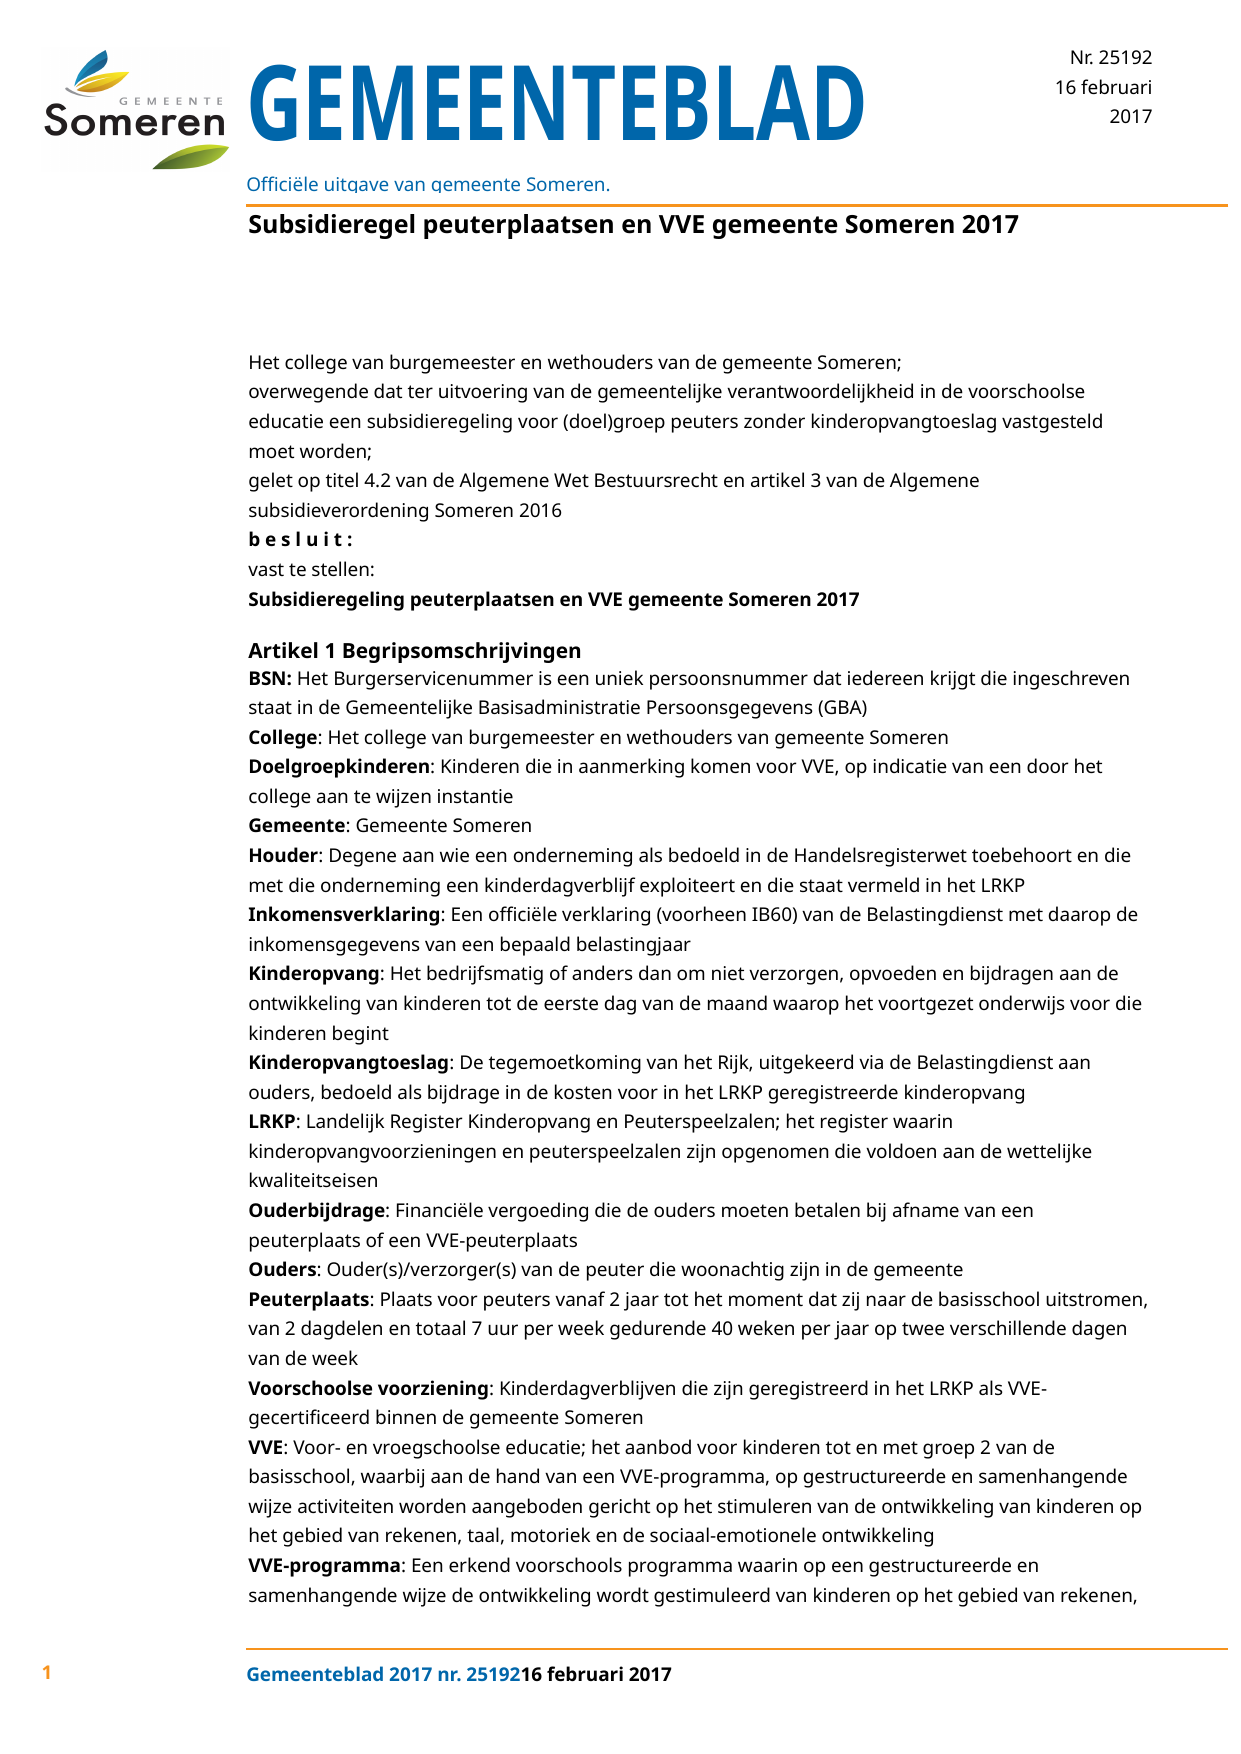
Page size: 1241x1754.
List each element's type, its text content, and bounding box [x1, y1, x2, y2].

text Subsidieregel peuterplaatsen en VVE gemeente Someren 2017 [248, 207, 1152, 241]
text Inkomensverklaring: Een officiële verklaring (voorheen IB60) van de Belastingdienst met daarop de inkomensgegevens van een bepaald belastingjaar [248, 901, 1152, 957]
text VVE-programma: Een erkend voorschools programma waarin op een gestructureerde en samenhangende wijze de ontwikkeling wordt gestimuleerd van kinderen op het gebied van rekenen, [248, 1552, 1152, 1607]
text Gemeente: Gemeente Someren [248, 813, 1152, 838]
text vast te stellen: [248, 556, 1152, 582]
text BSN: Het Burgerservicenummer is een uniek persoonsnummer dat iedereen krijgt die ingeschreven staat in de Gemeentelijke Basisadministratie Persoonsgegevens (GBA) [248, 665, 1152, 720]
text Peuterplaats: Plaats voor peuters vanaf 2 jaar tot het moment dat zij naar de basisschool uitstromen, van 2 dagdelen en totaal 7 uur per week gedurende 40 weken per jaar op twee verschillende dagen van de week [248, 1286, 1152, 1371]
text b e s l u i t : [248, 527, 1152, 552]
text overwegende dat ter uitvoering van de gemeentelijke verantwoordelijkheid in de voorschoolse educatie een subsidieregeling voor (doel)groep peuters zonder kinderopvangtoeslag vastgesteld moet worden; [248, 379, 1152, 464]
text VVE: Voor- en vroegschoolse educatie; het aanbod voor kinderen tot en met groep 2 van de basisschool, waarbij aan de hand van een VVE-programma, op gestructureerde en samenhangende wijze activiteiten worden aangeboden gericht op het stimuleren van de ontwikkeling van kinderen op het gebied van rekenen, taal, motoriek en de sociaal-emotionele ontwikkeling [248, 1434, 1152, 1548]
text LRKP: Landelijk Register Kinderopvang en Peuterspeelzalen; het register waarin kinderopvangvoorzieningen en peuterspeelzalen zijn opgenomen die voldoen aan de wettelijke kwaliteitseisen [248, 1108, 1152, 1193]
text Doelgroepkinderen: Kinderen die in aanmerking komen voor VVE, op indicatie van een door het college aan te wijzen instantie [248, 753, 1152, 809]
text Artikel 1 Begripsomschrijvingen [248, 636, 1152, 665]
picture [41, 47, 231, 172]
text Het college van burgemeester en wethouders van de gemeente Someren; [248, 349, 1152, 375]
text Subsidieregeling peuterplaatsen en VVE gemeente Someren 2017 [248, 586, 1152, 612]
text Kinderopvang: Het bedrijfsmatig of anders dan om niet verzorgen, opvoeden en bijdragen aan de ontwikkeling van kinderen tot de eerste dag van de maand waarop het voortgezet onderwijs voor die kinderen begint [248, 961, 1152, 1045]
text Houder: Degene aan wie een onderneming als bedoeld in de Handelsregisterwet toebehoort en die met die onderneming een kinderdagverblijf exploiteert en die staat vermeld in het LRKP [248, 842, 1152, 897]
text gelet op titel 4.2 van de Algemene Wet Bestuursrecht en artikel 3 van de Algemene subsidieverordening Someren 2016 [248, 467, 1152, 523]
text College: Het college van burgemeester en wethouders van gemeente Someren [248, 724, 1152, 749]
text Ouderbijdrage: Financiële vergoeding die de ouders moeten betalen bij afname van een peuterplaats of een VVE-peuterplaats [248, 1197, 1152, 1252]
text Ouders: Ouder(s)/verzorger(s) van de peuter die woonachtig zijn in de gemeente [248, 1256, 1152, 1282]
text Voorschoolse voorziening: Kinderdagverblijven die zijn geregistreerd in het LRKP als VVE-gecertificeerd binnen de gemeente Someren [248, 1375, 1152, 1430]
text Kinderopvangtoeslag: De tegemoetkoming van het Rijk, uitgekeerd via de Belastingdienst aan ouders, bedoeld als bijdrage in de kosten voor in het LRKP geregistreerde kinderopvang [248, 1049, 1152, 1104]
